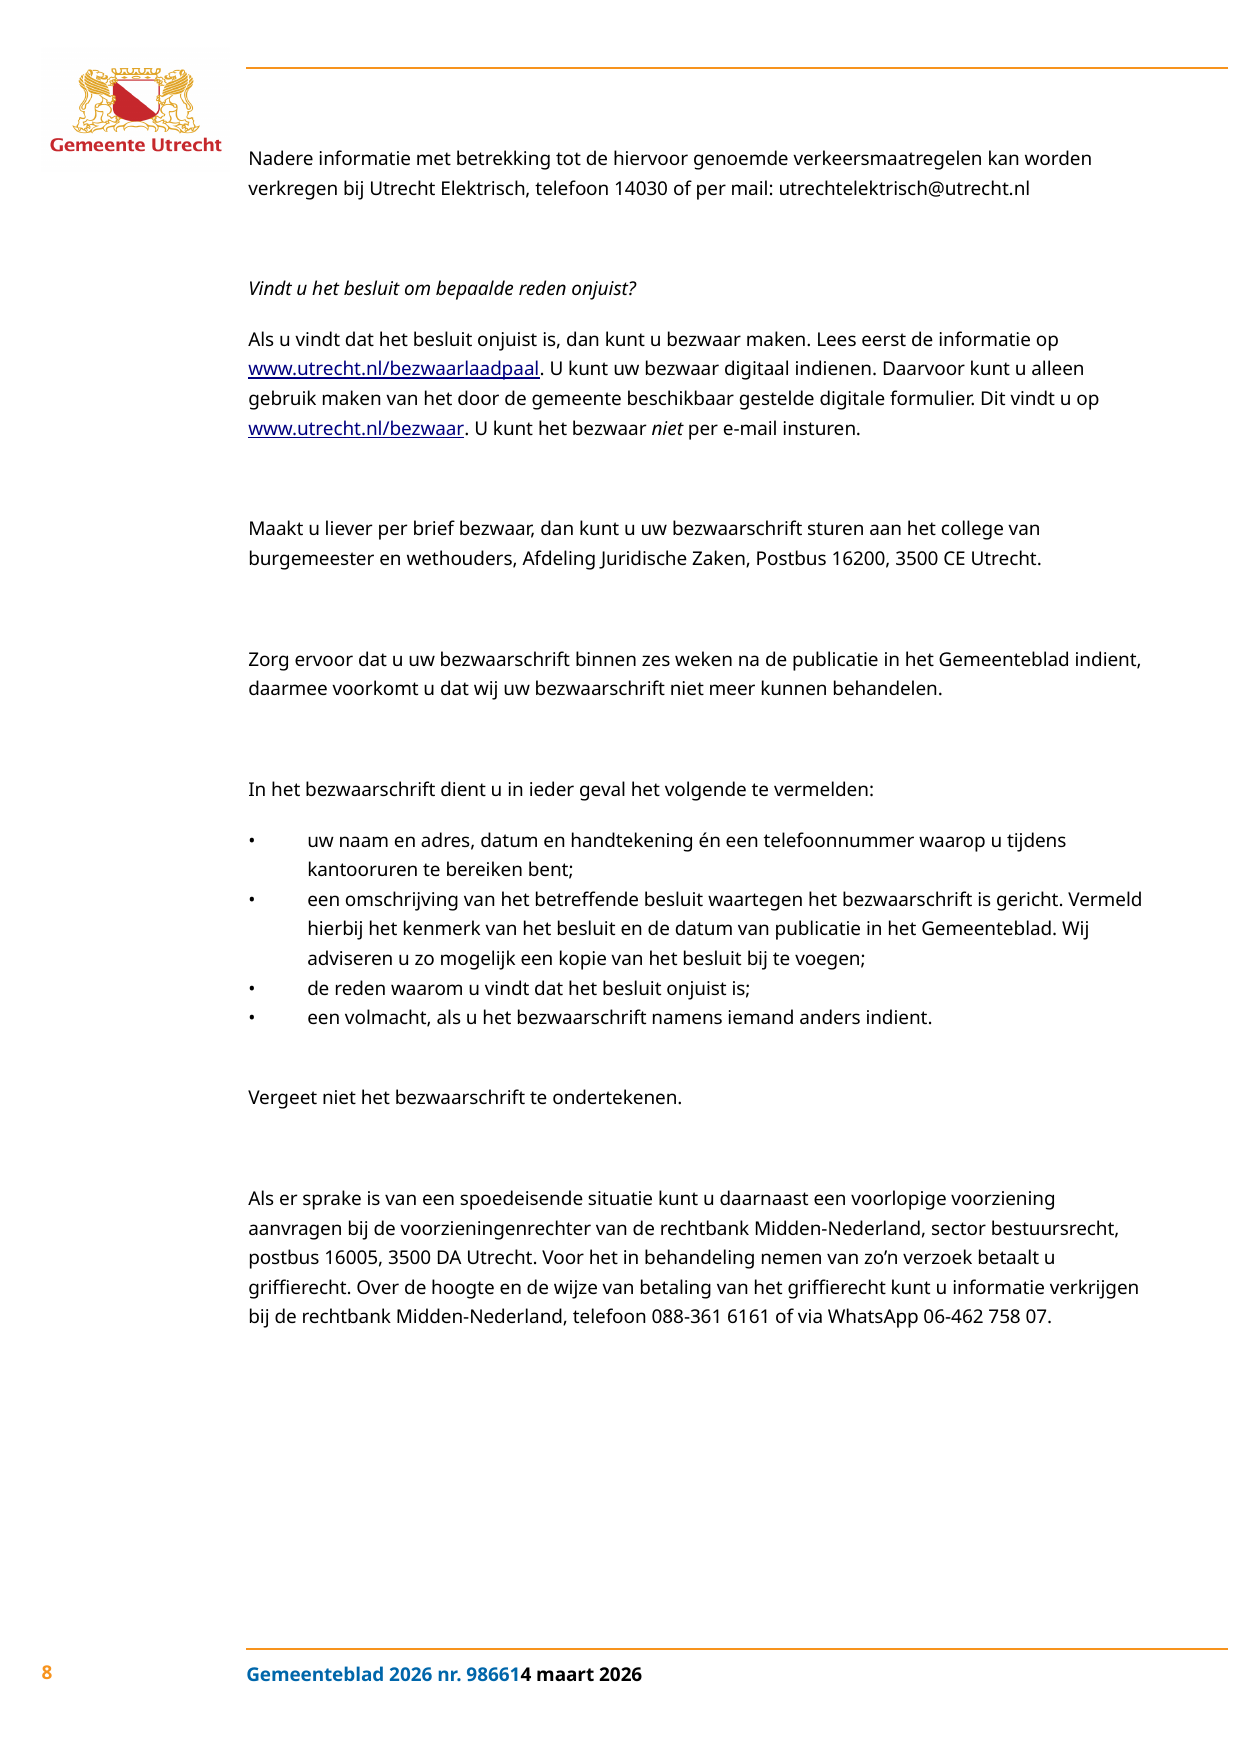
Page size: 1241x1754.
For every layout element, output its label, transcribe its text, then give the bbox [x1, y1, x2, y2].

text Maakt u liever per brief bezwaar, dan kunt u uw bezwaarschrift sturen aan het college van burgemeester en wethouders, Afdeling Juridische Zaken, Postbus 16200, 3500 CE Utrecht. [248, 516, 1152, 571]
text Vergeet niet het bezwaarschrift te ondertekenen. [248, 1084, 1152, 1110]
list de reden waarom u vindt dat het besluit onjuist is; [248, 975, 1152, 1001]
picture [41, 47, 231, 172]
list een volmacht, als u het bezwaarschrift namens iemand anders indient. [248, 1004, 1152, 1030]
list uw naam en adres, datum en handtekening én een telefoonnummer waarop u tijdens kantooruren te bereiken bent; [248, 827, 1152, 882]
text Als er sprake is van een spoedeisende situatie kunt u daarnaast een voorlopige voorziening aanvragen bij de voorzieningenrechter van de rechtbank Midden-Nederland, sector bestuursrecht, postbus 16005, 3500 DA Utrecht. Voor het in behandeling nemen van zo’n verzoek betaalt u griffierecht. Over de hoogte en de wijze van betaling van het griffierecht kunt u informatie verkrijgen bij de rechtbank Midden-Nederland, telefoon 088-361 6161 of via WhatsApp 06-462 758 07. [248, 1185, 1152, 1329]
text Vindt u het besluit om bepaalde reden onjuist? [248, 276, 1152, 301]
text Zorg ervoor dat u uw bezwaarschrift binnen zes weken na de publicatie in het Gemeenteblad indient, daarmee voorkomt u dat wij uw bezwaarschrift niet meer kunnen behandelen. [248, 646, 1152, 701]
text In het bezwaarschrift dient u in ieder geval het volgende te vermelden: [248, 776, 1152, 802]
list een omschrijving van het betreffende besluit waartegen het bezwaarschrift is gericht. Vermeld hierbij het kenmerk van het besluit en de datum van publicatie in het Gemeenteblad. Wij adviseren u zo mogelijk een kopie van het besluit bij te voegen; [248, 886, 1152, 971]
text Nadere informatie met betrekking tot de hiervoor genoemde verkeersmaatregelen kan worden verkregen bij Utrecht Elektrisch, telefoon 14030 of per mail: utrechtelektrisch@utrecht.nl [248, 145, 1152, 201]
text Als u vindt dat het besluit onjuist is, dan kunt u bezwaar maken. Lees eerst de informatie op www.utrecht.nl/bezwaarlaadpaal. U kunt uw bezwaar digitaal indienen. Daarvoor kunt u alleen gebruik maken van het door de gemeente beschikbaar gestelde digitale formulier. Dit vindt u op www.utrecht.nl/bezwaar. U kunt het bezwaar niet per e-mail insturen. [248, 326, 1152, 441]
